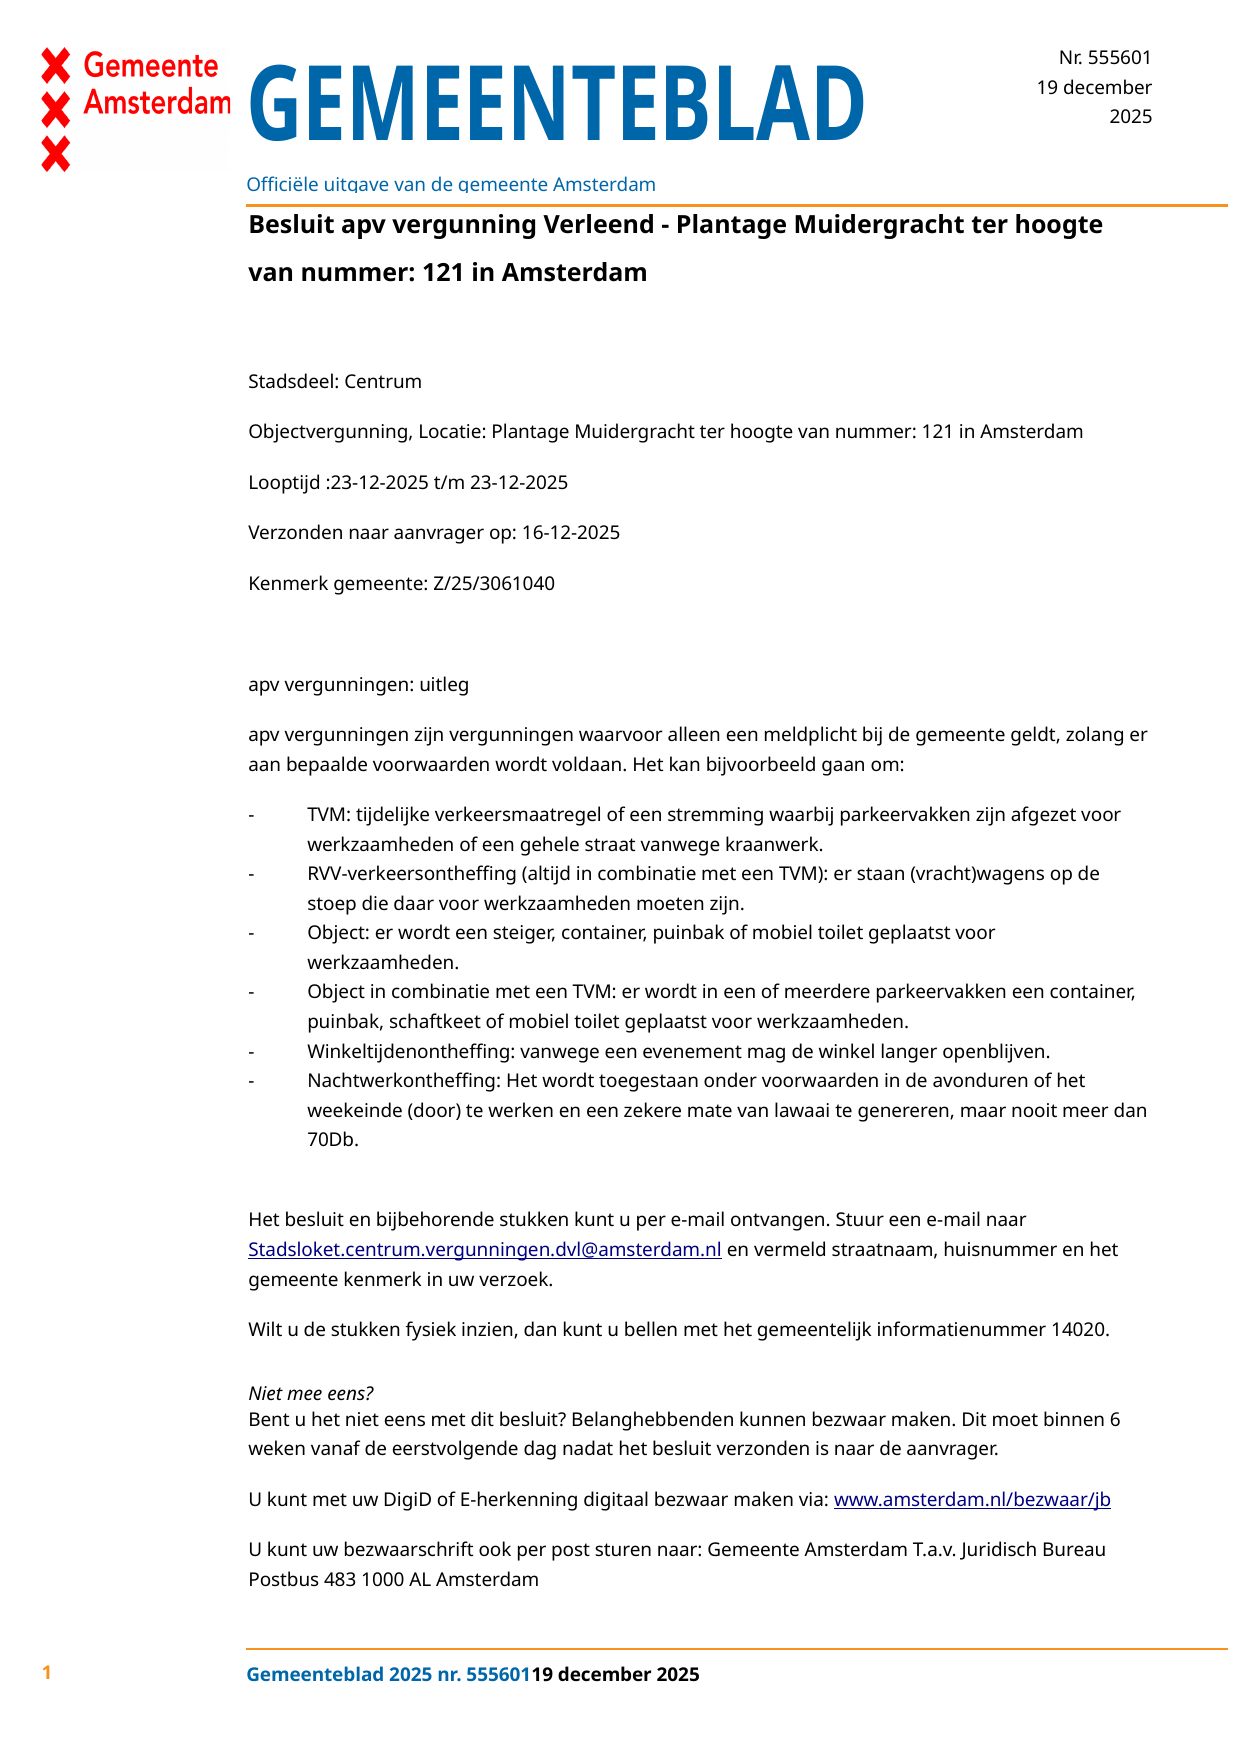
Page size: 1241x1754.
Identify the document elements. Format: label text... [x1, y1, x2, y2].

text Objectvergunning, Locatie: Plantage Muidergracht ter hoogte van nummer: 121 in Amsterdam [248, 419, 1152, 444]
text Looptijd :23-12-2025 t/m 23-12-2025 [248, 469, 1152, 495]
text Besluit apv vergunning Verleend - Plantage Muidergracht ter hoogte van nummer: 121 in Amsterdam [248, 207, 1152, 288]
text Verzonden naar aanvrager op: 16-12-2025 [248, 519, 1152, 545]
text Kenmerk gemeente: Z/25/3061040 [248, 570, 1152, 596]
text Bent u het niet eens met dit besluit? Belanghebbenden kunnen bezwaar maken. Dit moet binnen 6 weken vanaf de eerstvolgende dag nadat het besluit verzonden is naar de aanvrager. [248, 1406, 1152, 1461]
text apv vergunningen: uitleg [248, 671, 1152, 697]
text Stadsdeel: Centrum [248, 368, 1152, 394]
list Object: er wordt een steiger, container, puinbak of mobiel toilet geplaatst voor werkzaamheden. [248, 919, 1152, 975]
list TVM: tijdelijke verkeersmaatregel of een stremming waarbij parkeervakken zijn afgezet voor werkzaamheden of een gehele straat vanwege kraanwerk. [248, 801, 1152, 857]
text U kunt met uw DigiD of E-herkenning digitaal bezwaar maken via: www.amsterdam.nl/bezwaar/jb [248, 1486, 1152, 1512]
list RVV-verkeersontheffing (altijd in combinatie met een TVM): er staan (vracht)wagens op de stoep die daar voor werkzaamheden moeten zijn. [248, 860, 1152, 916]
text Het besluit en bijbehorende stukken kunt u per e-mail ontvangen. Stuur een e-mail naar Stadsloket.centrum.vergunningen.dvl@amsterdam.nl en vermeld straatnaam, huisnummer en het gemeente kenmerk in uw verzoek. [248, 1207, 1152, 1292]
list Winkeltijdenontheffing: vanwege een evenement mag de winkel langer openblijven. [248, 1038, 1152, 1064]
picture [41, 47, 231, 172]
text Wilt u de stukken fysiek inzien, dan kunt u bellen met het gemeentelijk informatienummer 14020. [248, 1316, 1152, 1342]
list Object in combinatie met een TVM: er wordt in een of meerdere parkeervakken een container, puinbak, schaftkeet of mobiel toilet geplaatst voor werkzaamheden. [248, 979, 1152, 1034]
list Nachtwerkontheffing: Het wordt toegestaan onder voorwaarden in de avonduren of het weekeinde (door) te werken en een zekere mate van lawaai te genereren, maar nooit meer dan 70Db. [248, 1067, 1152, 1152]
text apv vergunningen zijn vergunningen waarvoor alleen een meldplicht bij de gemeente geldt, zolang er aan bepaalde voorwaarden wordt voldaan. Het kan bijvoorbeeld gaan om: [248, 721, 1152, 777]
text Niet mee eens? [248, 1380, 1152, 1406]
text U kunt uw bezwaarschrift ook per post sturen naar: Gemeente Amsterdam T.a.v. Juridisch Bureau Postbus 483 1000 AL Amsterdam [248, 1536, 1152, 1592]
